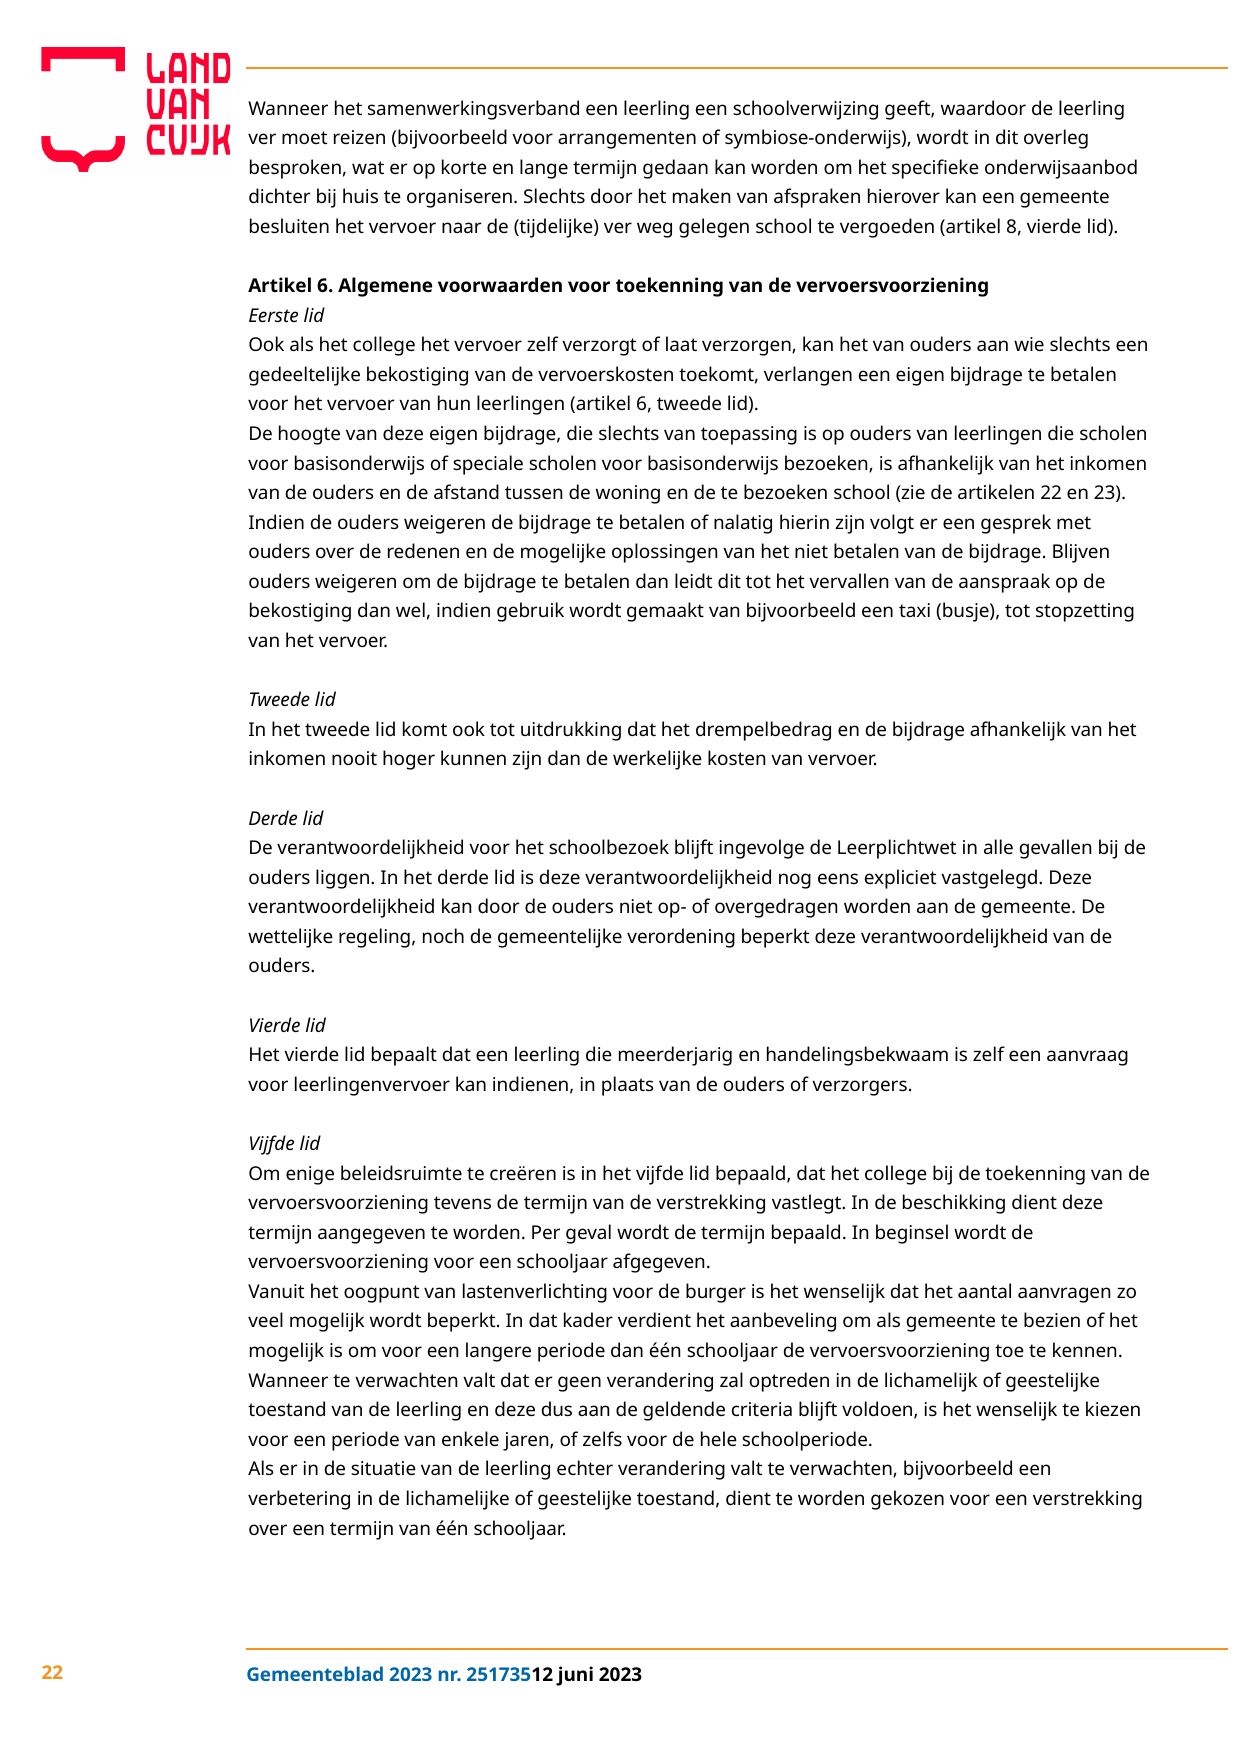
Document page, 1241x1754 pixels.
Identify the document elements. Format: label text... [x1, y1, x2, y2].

text De verantwoordelijkheid voor het schoolbezoek blijft ingevolge de Leerplichtwet in alle gevallen bij de ouders liggen. In het derde lid is deze verantwoordelijkheid nog eens expliciet vastgelegd. Deze verantwoordelijkheid kan door de ouders niet op- of overgedragen worden aan de gemeente. De wettelijke regeling, noch de gemeentelijke verordening beperkt deze verantwoordelijkheid van de ouders. [248, 834, 1152, 978]
text Om enige beleidsruimte te creëren is in het vijfde lid bepaald, dat het college bij de toekenning van de vervoersvoorziening tevens de termijn van de verstrekking vastlegt. In de beschikking dient deze termijn aangegeven te worden. Per geval wordt de termijn bepaald. In beginsel wordt de vervoersvoorziening voor een schooljaar afgegeven. [248, 1160, 1152, 1274]
picture [41, 47, 231, 172]
text Eerste lid [248, 302, 1152, 328]
text Vierde lid [248, 1012, 1152, 1038]
text Vanuit het oogpunt van lastenverlichting voor de burger is het wenselijk dat het aantal aanvragen zo veel mogelijk wordt beperkt. In dat kader verdient het aanbeveling om als gemeente te bezien of het mogelijk is om voor een langere periode dan één schooljaar de vervoersvoorziening toe te kennen. Wanneer te verwachten valt dat er geen verandering zal optreden in de lichamelijk of geestelijke toestand van de leerling en deze dus aan de geldende criteria blijft voldoen, is het wenselijk te kiezen voor een periode van enkele jaren, of zelfs voor de hele schoolperiode. [248, 1278, 1152, 1452]
text Derde lid [248, 805, 1152, 831]
text Wanneer het samenwerkingsverband een leerling een schoolverwijzing geeft, waardoor de leerling ver moet reizen (bijvoorbeeld voor arrangementen of symbiose-onderwijs), wordt in dit overleg besproken, wat er op korte en lange termijn gedaan kan worden om het specifieke onderwijsaanbod dichter bij huis te organiseren. Slechts door het maken van afspraken hierover kan een gemeente besluiten het vervoer naar de (tijdelijke) ver weg gelegen school te vergoeden (artikel 8, vierde lid). [248, 95, 1152, 239]
text De hoogte van deze eigen bijdrage, die slechts van toepassing is op ouders van leerlingen die scholen voor basisonderwijs of speciale scholen voor basisonderwijs bezoeken, is afhankelijk van het inkomen van de ouders en de afstand tussen de woning en de te bezoeken school (zie de artikelen 22 en 23). Indien de ouders weigeren de bijdrage te betalen of nalatig hierin zijn volgt er een gesprek met ouders over de redenen en de mogelijke oplossingen van het niet betalen van de bijdrage. Blijven ouders weigeren om de bijdrage te betalen dan leidt dit tot het vervallen van de aanspraak op de bekostiging dan wel, indien gebruik wordt gemaakt van bijvoorbeeld een taxi (busje), tot stopzetting van het vervoer. [248, 420, 1152, 653]
text Tweede lid [248, 686, 1152, 712]
text Vijfde lid [248, 1130, 1152, 1156]
text Ook als het college het vervoer zelf verzorgt of laat verzorgen, kan het van ouders aan wie slechts een gedeeltelijke bekostiging van de vervoerskosten toekomt, verlangen een eigen bijdrage te betalen voor het vervoer van hun leerlingen (artikel 6, tweede lid). [248, 331, 1152, 416]
text Artikel 6. Algemene voorwaarden voor toekenning van de vervoersvoorziening [248, 272, 1152, 298]
text Als er in de situatie van de leerling echter verandering valt te verwachten, bijvoorbeeld een verbetering in de lichamelijke of geestelijke toestand, dient te worden gekozen voor een verstrekking over een termijn van één schooljaar. [248, 1456, 1152, 1541]
text Het vierde lid bepaalt dat een leerling die meerderjarig en handelingsbekwaam is zelf een aanvraag voor leerlingenvervoer kan indienen, in plaats van de ouders of verzorgers. [248, 1041, 1152, 1097]
text In het tweede lid komt ook tot uitdrukking dat het drempelbedrag en de bijdrage afhankelijk van het inkomen nooit hoger kunnen zijn dan de werkelijke kosten van vervoer. [248, 716, 1152, 771]
